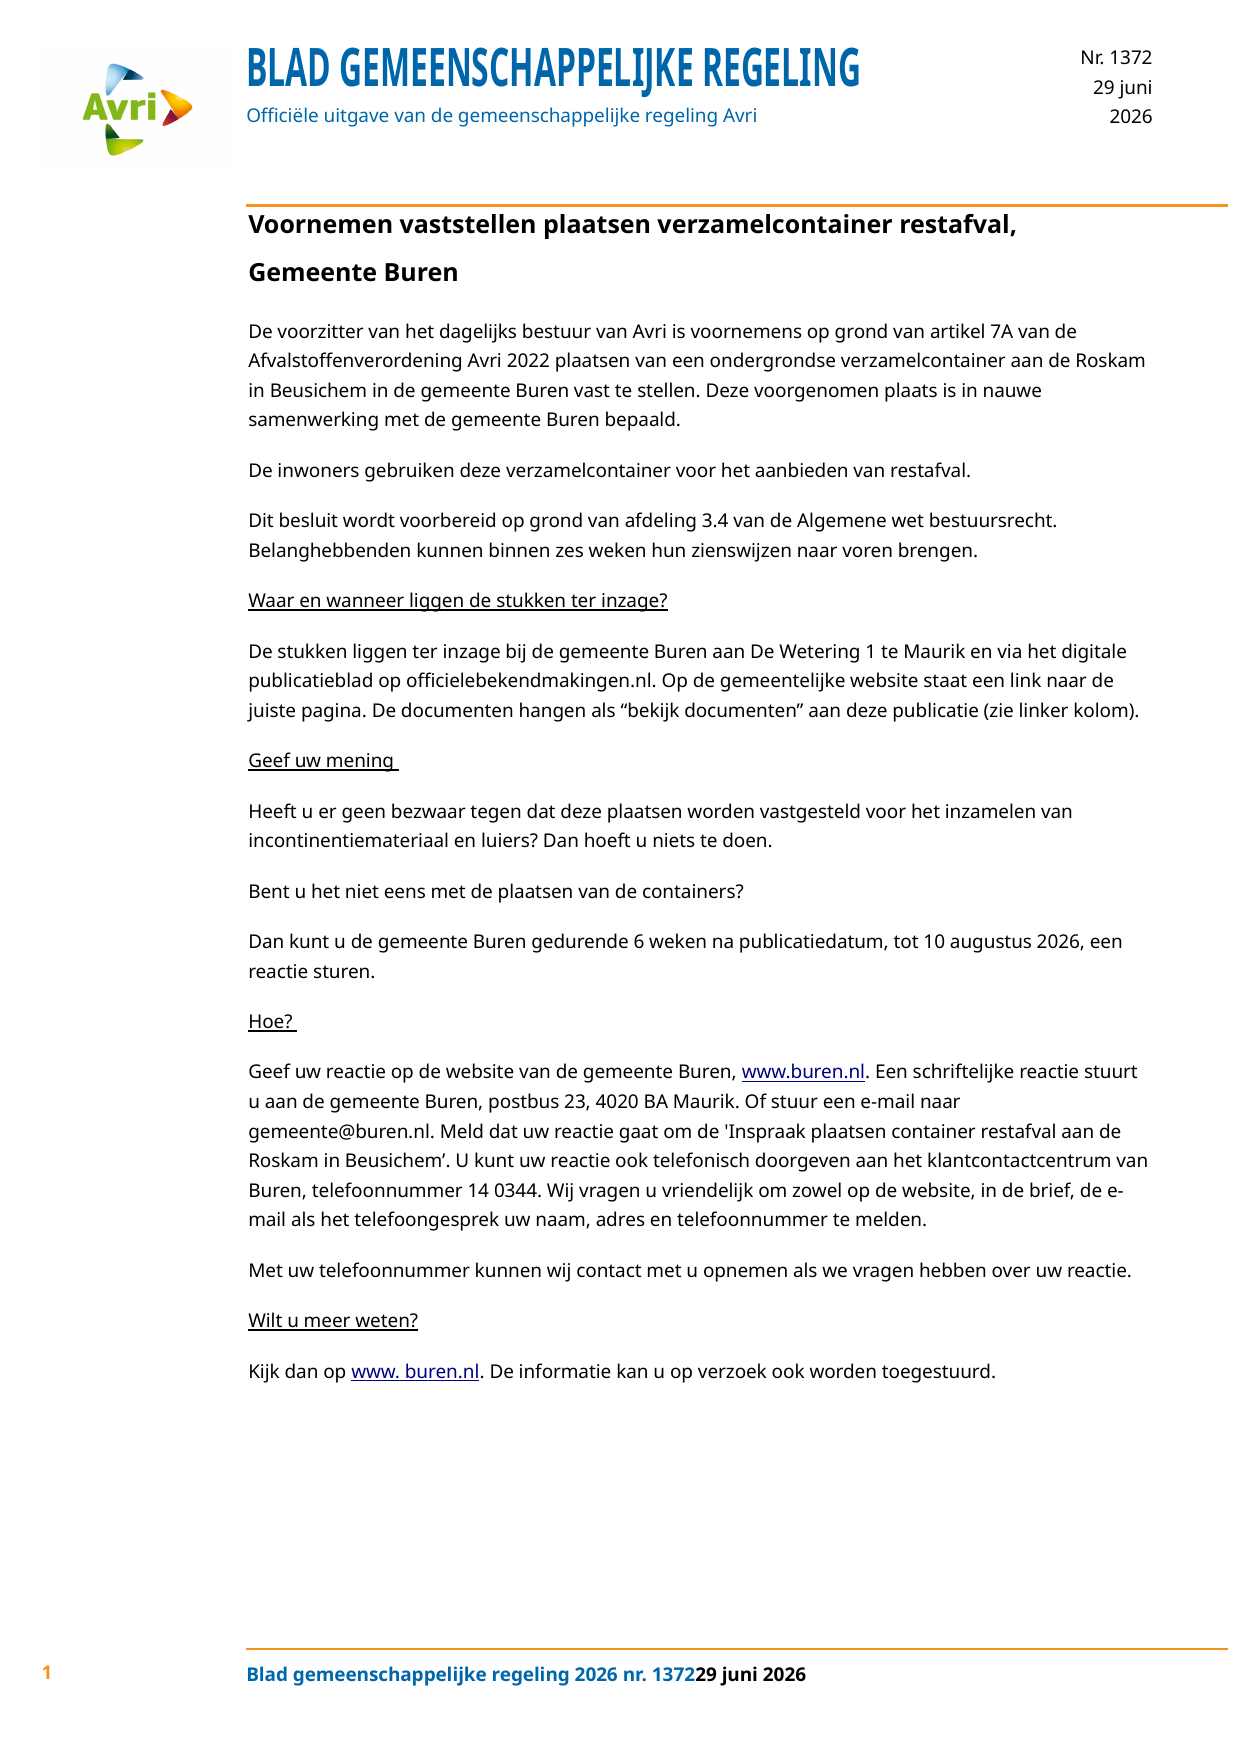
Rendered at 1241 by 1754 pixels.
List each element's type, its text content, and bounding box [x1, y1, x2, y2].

text Dan kunt u de gemeente Buren gedurende 6 weken na publicatiedatum, tot 10 augustus 2026, een reactie sturen. [248, 928, 1152, 984]
text Kijk dan op www. buren.nl. De informatie kan u op verzoek ook worden toegestuurd. [248, 1358, 1152, 1384]
text Hoe? [248, 1008, 1152, 1034]
text De voorzitter van het dagelijks bestuur van Avri is voornemens op grond van artikel 7A van de Afvalstoffenverordening Avri 2022 plaatsen van een ondergrondse verzamelcontainer aan de Roskam in Beusichem in de gemeente Buren vast te stellen. Deze voorgenomen plaats is in nauwe samenwerking met de gemeente Buren bepaald. [248, 318, 1152, 432]
text Geef uw reactie op de website van de gemeente Buren, www.buren.nl. Een schriftelijke reactie stuurt u aan de gemeente Buren, postbus 23, 4020 BA Maurik. Of stuur een e-mail naar gemeente@buren.nl. Meld dat uw reactie gaat om de 'Inspraak plaatsen container restafval aan de Roskam in Beusichem’. U kunt uw reactie ook telefonisch doorgeven aan het klantcontactcentrum van Buren, telefoonnummer 14 0344. Wij vragen u vriendelijk om zowel op de website, in de brief, de e-mail als het telefoongesprek uw naam, adres en telefoonnummer te melden. [248, 1059, 1152, 1232]
text Geef uw mening [248, 747, 1152, 773]
text Bent u het niet eens met de plaatsen van de containers? [248, 878, 1152, 904]
text De inwoners gebruiken deze verzamelcontainer voor het aanbieden van restafval. [248, 457, 1152, 483]
text Wilt u meer weten? [248, 1307, 1152, 1333]
text Voornemen vaststellen plaatsen verzamelcontainer restafval, Gemeente Buren [248, 207, 1152, 288]
text De stukken liggen ter inzage bij de gemeente Buren aan De Wetering 1 te Maurik en via het digitale publicatieblad op officielebekendmakingen.nl. Op de gemeentelijke website staat een link naar de juiste pagina. De documenten hangen als “bekijk documenten” aan deze publicatie (zie linker kolom). [248, 638, 1152, 723]
picture [41, 47, 231, 172]
text Dit besluit wordt voorbereid op grond van afdeling 3.4 van de Algemene wet bestuursrecht. Belanghebbenden kunnen binnen zes weken hun zienswijzen naar voren brengen. [248, 507, 1152, 563]
text Heeft u er geen bezwaar tegen dat deze plaatsen worden vastgesteld voor het inzamelen van incontinentiemateriaal en luiers? Dan hoeft u niets te doen. [248, 798, 1152, 853]
text Met uw telefoonnummer kunnen wij contact met u opnemen als we vragen hebben over uw reactie. [248, 1257, 1152, 1283]
text Waar en wanneer liggen de stukken ter inzage? [248, 587, 1152, 613]
